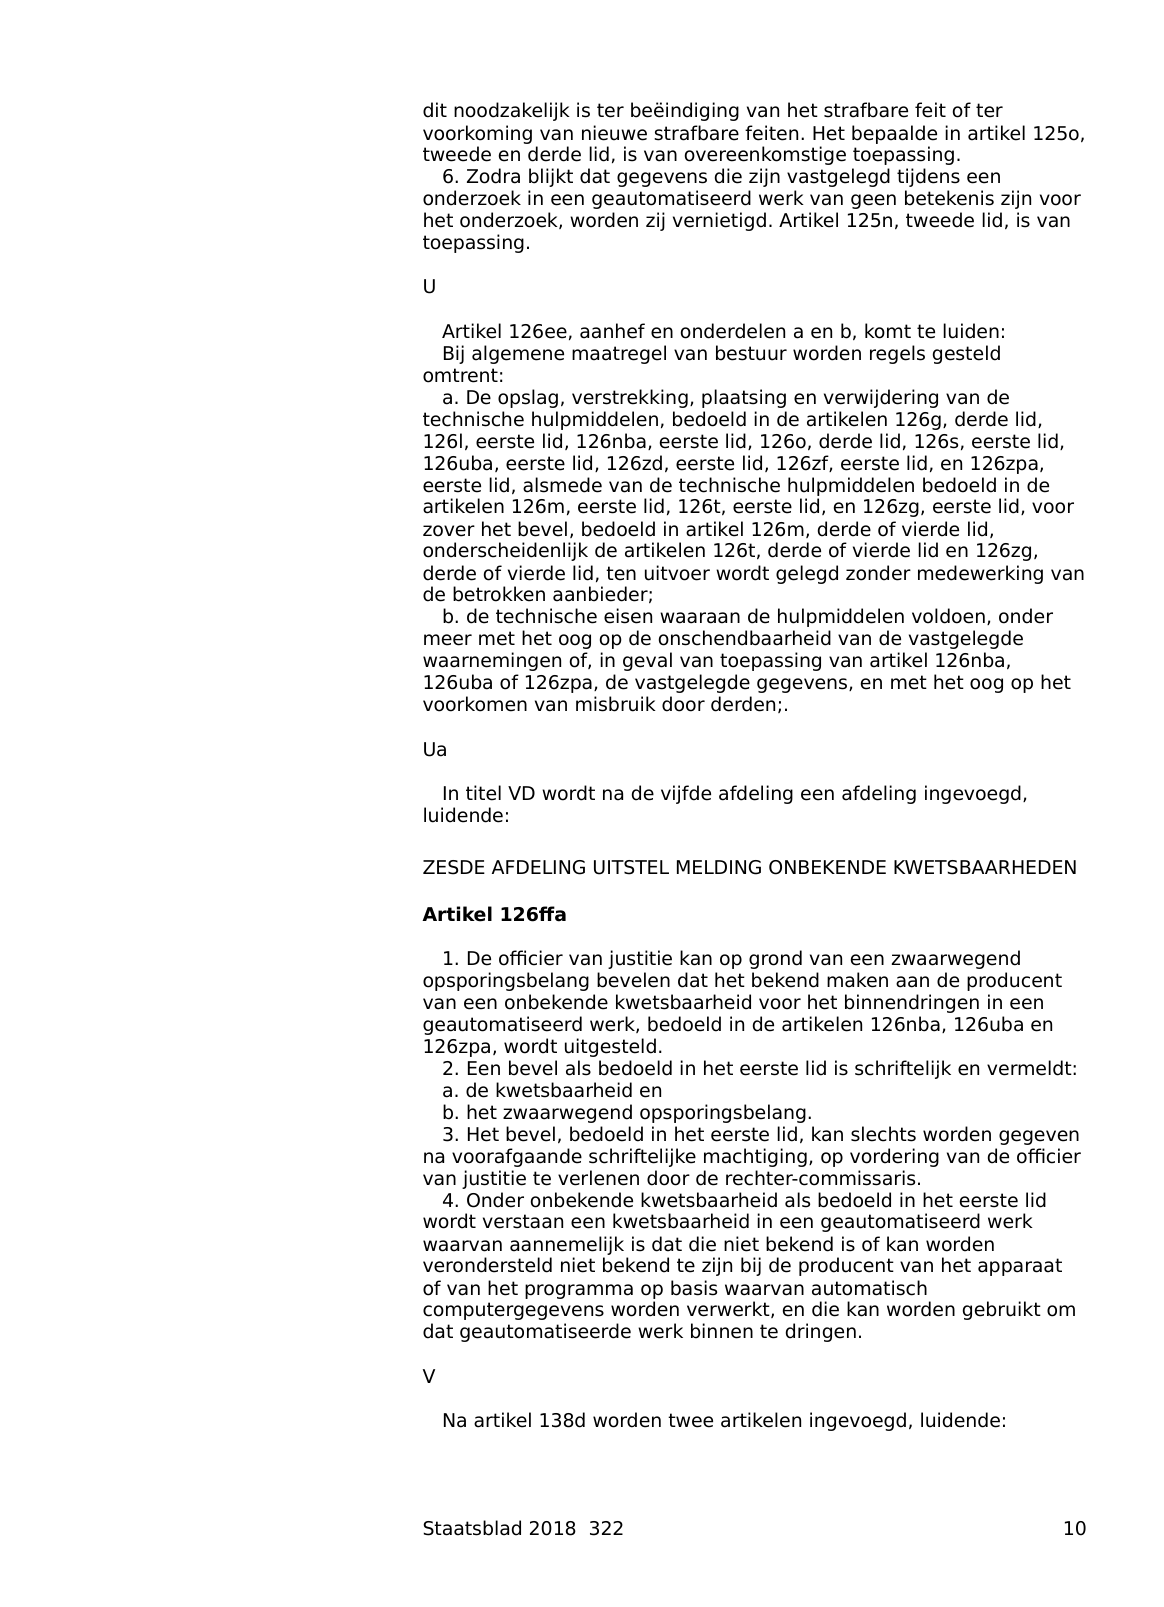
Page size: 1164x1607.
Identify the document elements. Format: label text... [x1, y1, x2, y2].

text Na artikel 138d worden twee artikelen ingevoegd, luidende: [422, 1410, 1087, 1432]
subtitle ZESDE AFDELING UITSTEL MELDING ONBEKENDE KWETSBAARHEDEN [422, 857, 1087, 878]
text a. De opslag, verstrekking, plaatsing en verwijdering van de technische hulpmiddelen, bedoeld in de artikelen 126g, derde lid, 126l, eerste lid, 126nba, eerste lid, 126o, derde lid, 126s, eerste lid, 126uba, eerste lid, 126zd, eerste lid, 126zf, eerste lid, en 126zpa, eerste lid, alsmede van de technische hulpmiddelen bedoeld in de artikelen 126m, eerste lid, 126t, eerste lid, en 126zg, eerste lid, voor zover het bevel, bedoeld in artikel 126m, derde of vierde lid, onderscheidenlijk de artikelen 126t, derde of vierde lid en 126zg, derde of vierde lid, ten uitvoer wordt gelegd zonder medewerking van de betrokken aanbieder; [422, 387, 1087, 606]
text b. het zwaarwegend opsporingsbelang. [422, 1102, 1087, 1123]
text a. de kwetsbaarheid en [422, 1079, 1087, 1102]
text 4. Onder onbekende kwetsbaarheid als bedoeld in het eerste lid wordt verstaan een kwetsbaarheid in een geautomatiseerd werk waarvan aannemelijk is dat die niet bekend is of kan worden verondersteld niet bekend te zijn bij de producent van het apparaat of van het programma op basis waarvan automatisch computergegevens worden verwerkt, en die kan worden gebruikt om dat geautomatiseerde werk binnen te dringen. [422, 1189, 1087, 1343]
text 2. Een bevel als bedoeld in het eerste lid is schriftelijk en vermeldt: [422, 1058, 1087, 1079]
text V [422, 1366, 1087, 1387]
text dit noodzakelijk is ter beëindiging van het strafbare feit of ter voorkoming van nieuwe strafbare feiten. Het bepaalde in artikel 125o, tweede en derde lid, is van overeenkomstige toepassing. [422, 100, 1087, 166]
text Bij algemene maatregel van bestuur worden regels gesteld omtrent: [422, 343, 1087, 387]
text 1. De officier van justitie kan op grond van een zwaarwegend opsporingsbelang bevelen dat het bekend maken aan de producent van een onbekende kwetsbaarheid voor het binnendringen in een geautomatiseerd werk, bedoeld in de artikelen 126nba, 126uba en 126zpa, wordt uitgesteld. [422, 948, 1087, 1058]
text 6. Zodra blijkt dat gegevens die zijn vastgelegd tijdens een onderzoek in een geautomatiseerd werk van geen betekenis zijn voor het onderzoek, worden zij vernietigd. Artikel 125n, tweede lid, is van toepassing. [422, 166, 1087, 254]
text In titel VD wordt na de vijfde afdeling een afdeling ingevoegd, luidende: [422, 783, 1087, 827]
text b. de technische eisen waaraan de hulpmiddelen voldoen, onder meer met het oog op de onschendbaarheid van de vastgelegde waarnemingen of, in geval van toepassing van artikel 126nba, 126uba of 126zpa, de vastgelegde gegevens, en met het oog op het voorkomen van misbruik door derden;. [422, 606, 1087, 716]
text U [422, 276, 1087, 298]
text Ua [422, 738, 1087, 760]
text Artikel 126ee, aanhef en onderdelen a en b, komt te luiden: [422, 321, 1087, 343]
text 3. Het bevel, bedoeld in het eerste lid, kan slechts worden gegeven na voorafgaande schriftelijke machtiging, op vordering van de officier van justitie te verlenen door de rechter-commissaris. [422, 1123, 1087, 1189]
subtitle Artikel 126ffa [422, 903, 1087, 926]
